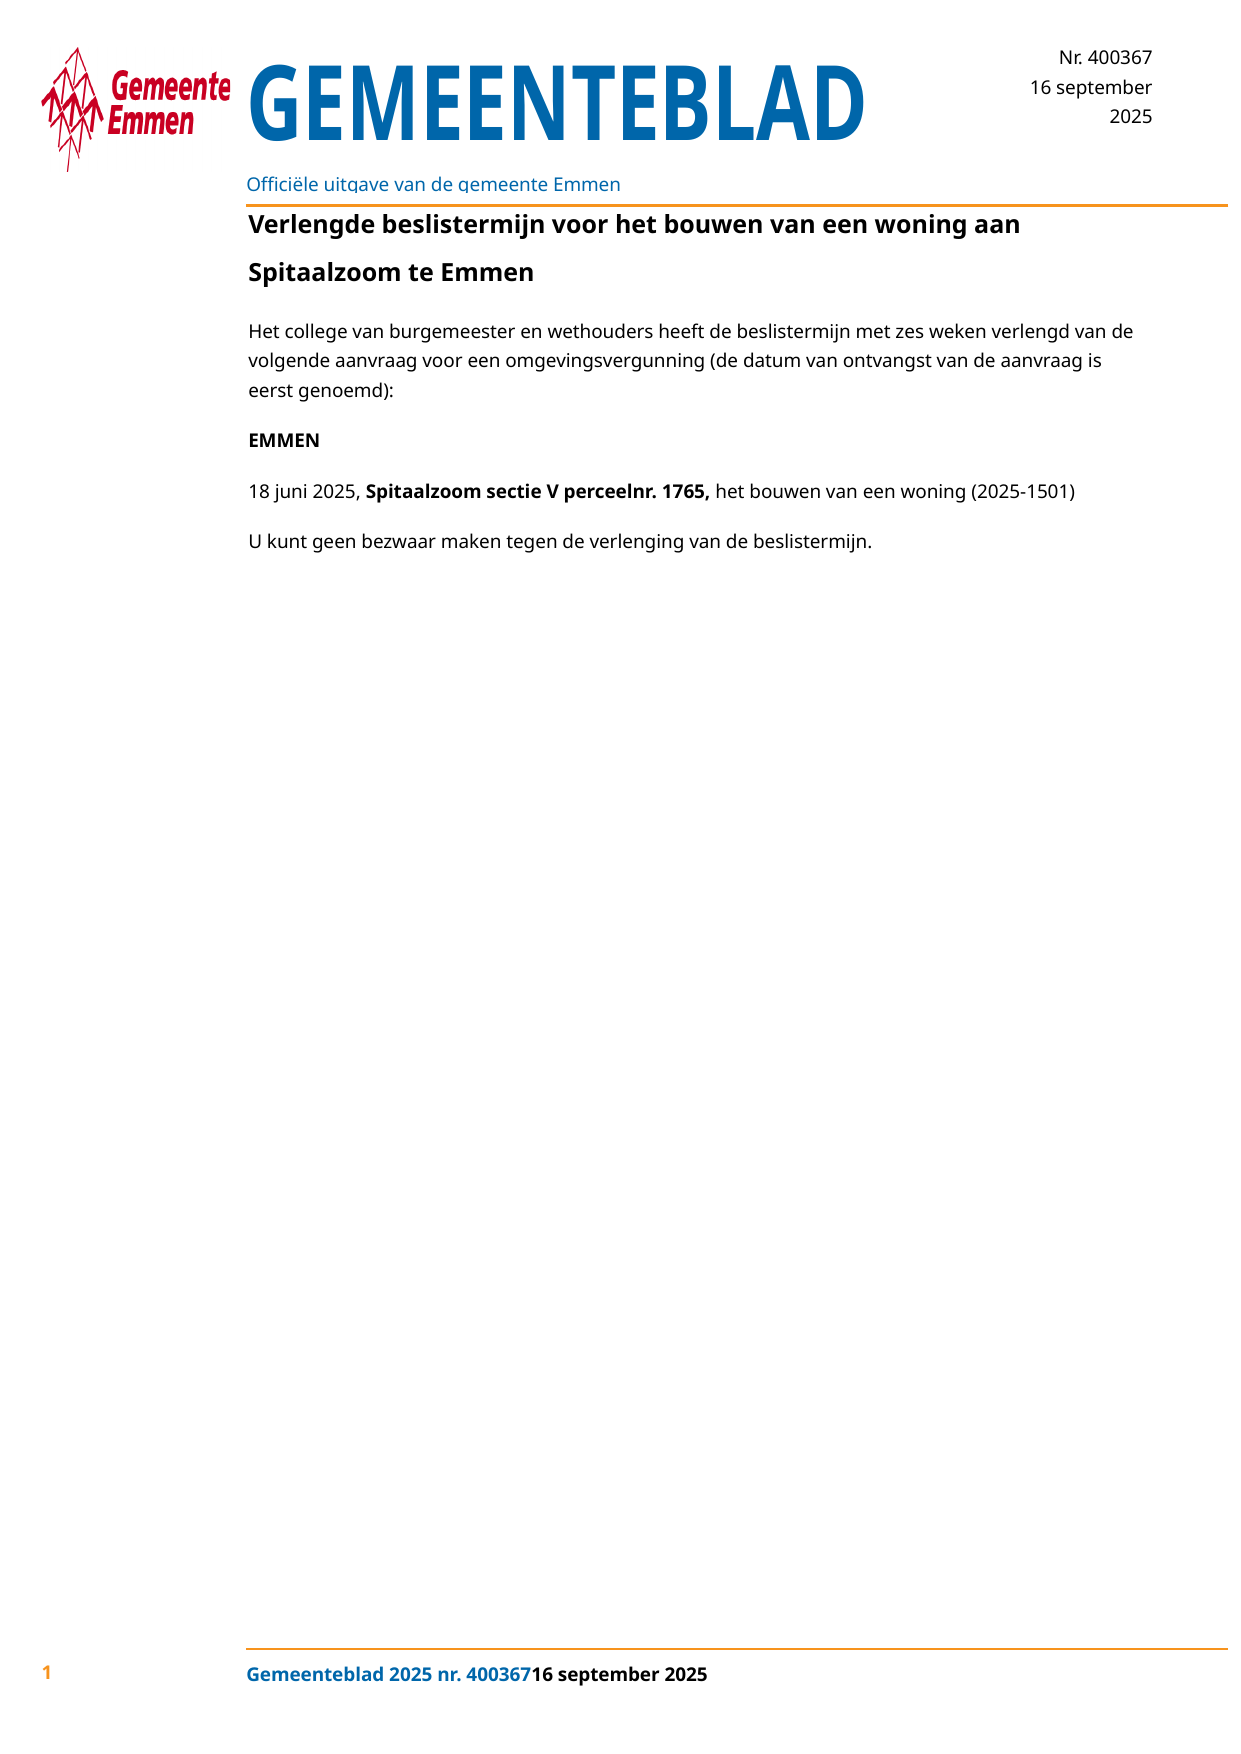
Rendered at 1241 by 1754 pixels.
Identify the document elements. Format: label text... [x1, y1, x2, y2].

text Verlengde beslistermijn voor het bouwen van een woning aan Spitaalzoom te Emmen [248, 207, 1152, 288]
text U kunt geen bezwaar maken tegen de verlenging van de beslistermijn. [248, 528, 1152, 554]
text 18 juni 2025, Spitaalzoom sectie V perceelnr. 1765, het bouwen van een woning (2025-1501) [248, 478, 1152, 504]
text Het college van burgemeester en wethouders heeft de beslistermijn met zes weken verlengd van de volgende aanvraag voor een omgevingsvergunning (de datum van ontvangst van de aanvraag is eerst genoemd): [248, 318, 1152, 403]
text EMMEN [248, 427, 1152, 453]
picture [41, 47, 231, 172]
